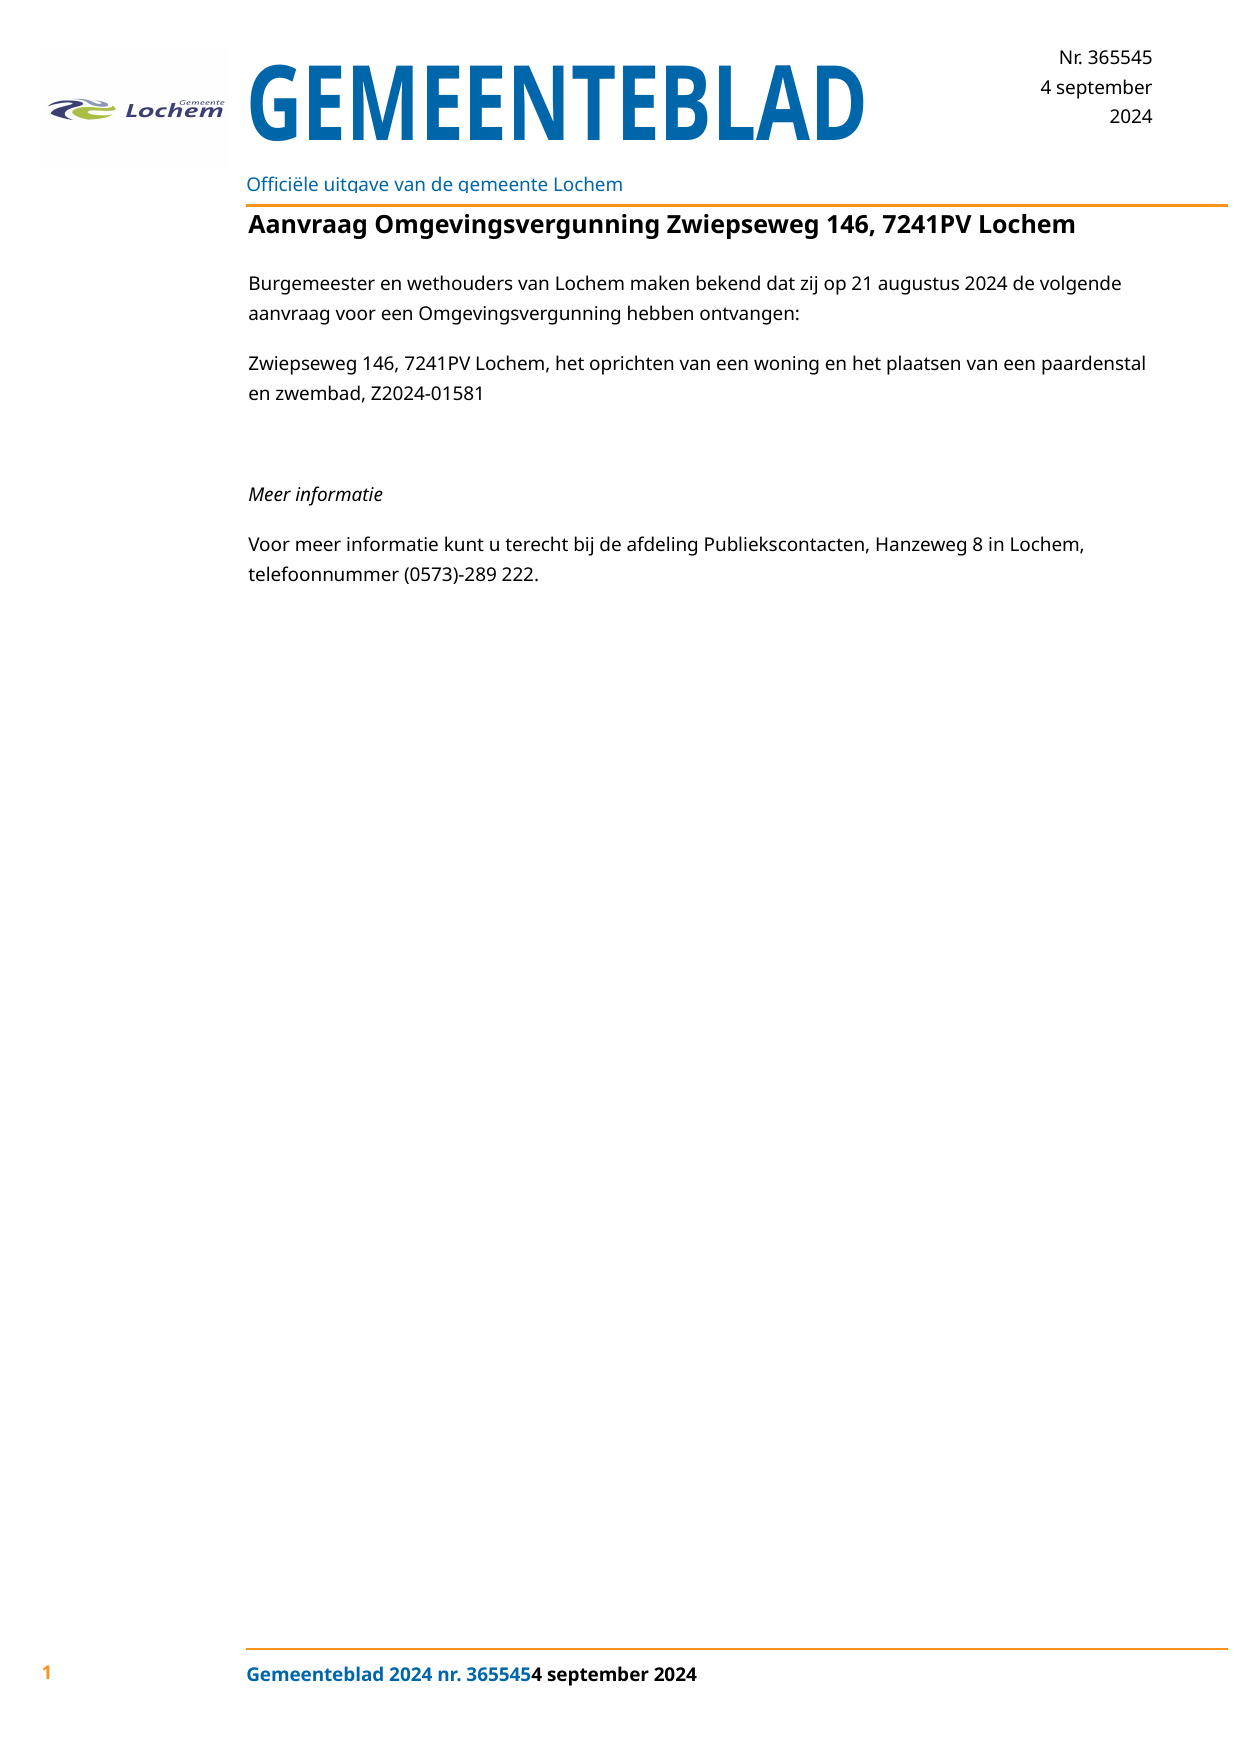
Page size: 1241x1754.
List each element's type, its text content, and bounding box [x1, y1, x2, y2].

text Meer informatie [248, 481, 1152, 506]
text Aanvraag Omgevingsvergunning Zwiepseweg 146, 7241PV Lochem [248, 207, 1152, 241]
picture [41, 47, 231, 172]
text Zwiepseweg 146, 7241PV Lochem, het oprichten van een woning en het plaatsen van een paardenstal en zwembad, Z2024-01581 [248, 350, 1152, 406]
text Voor meer informatie kunt u terecht bij de afdeling Publiekscontacten, Hanzeweg 8 in Lochem, telefoonnummer (0573)-289 222. [248, 531, 1152, 586]
text Burgemeester en wethouders van Lochem maken bekend dat zij op 21 augustus 2024 de volgende aanvraag voor een Omgevingsvergunning hebben ontvangen: [248, 270, 1152, 326]
